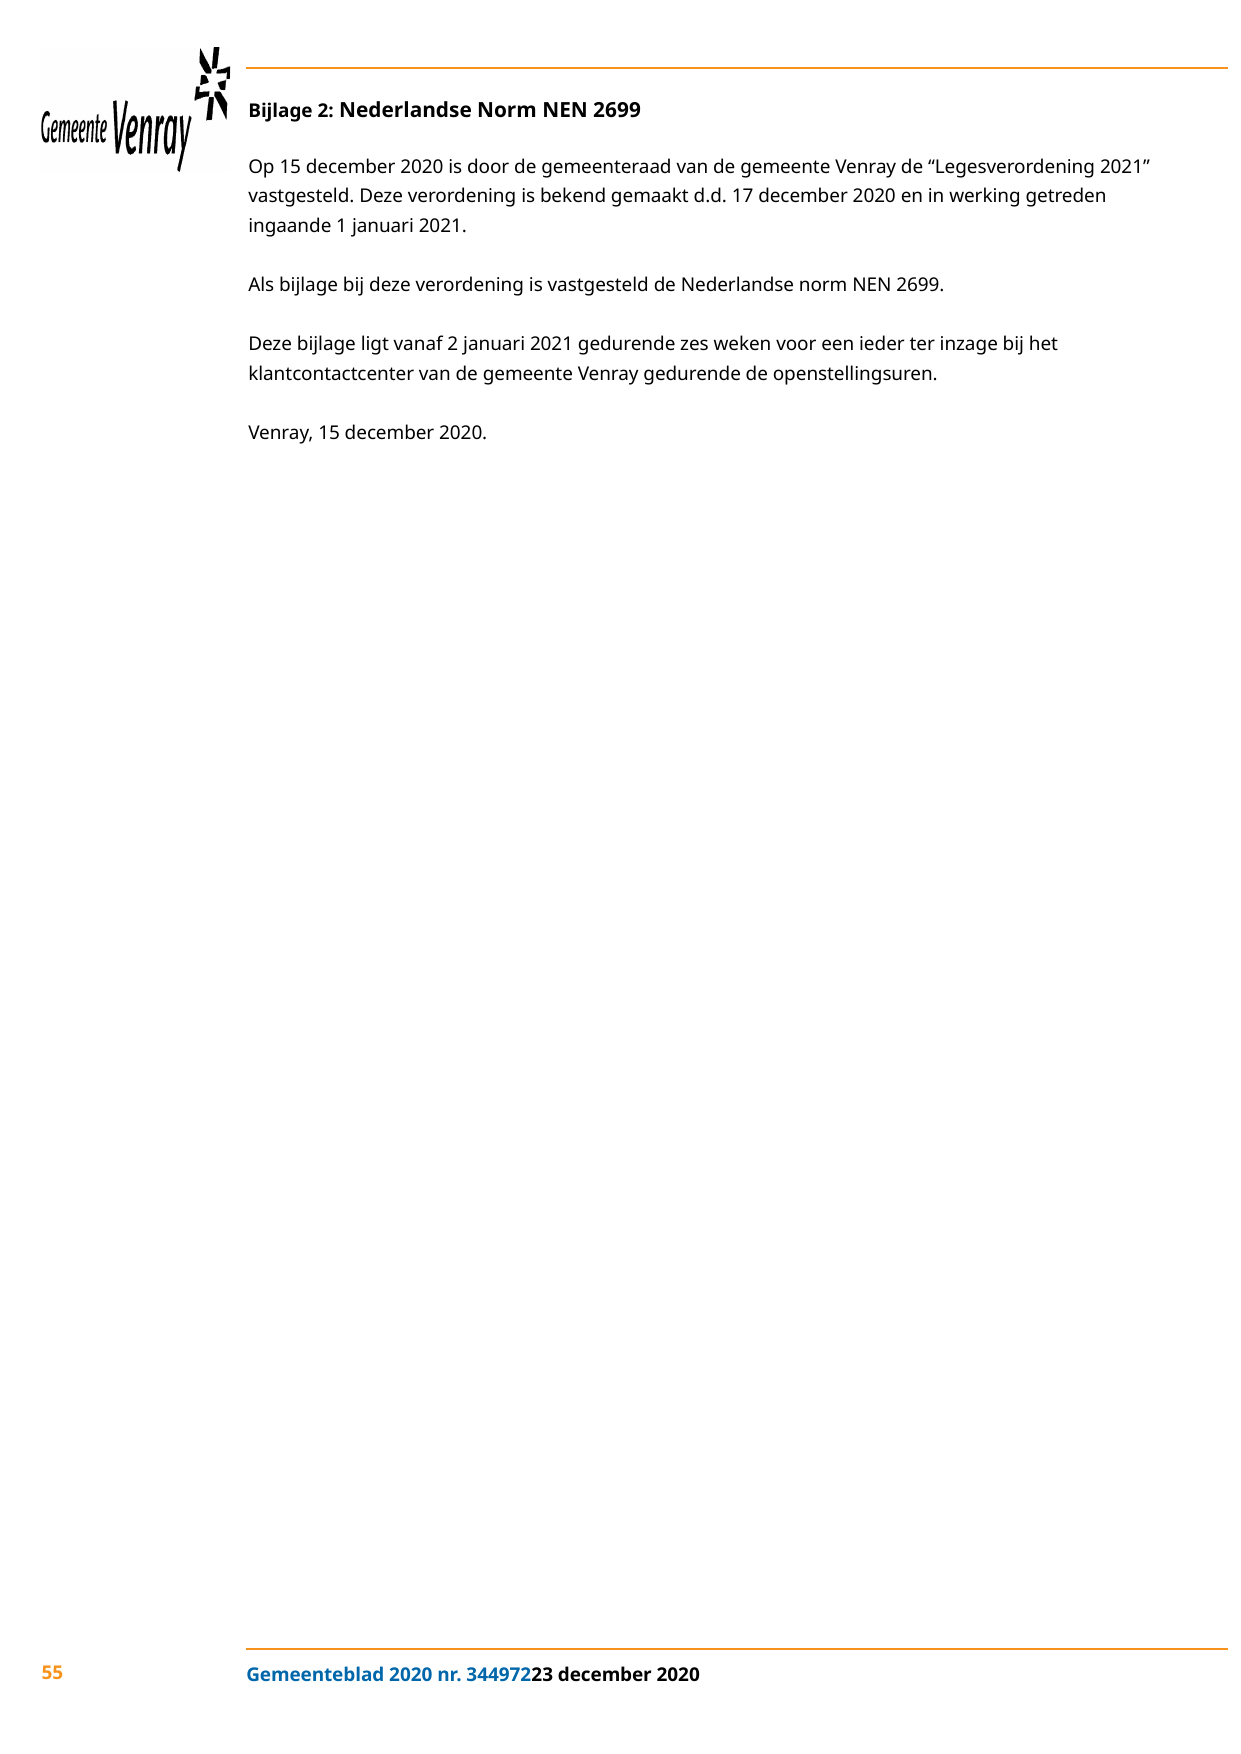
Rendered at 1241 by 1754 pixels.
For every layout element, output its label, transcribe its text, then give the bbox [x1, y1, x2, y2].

text Deze bijlage ligt vanaf 2 januari 2021 gedurende zes weken voor een ieder ter inzage bij het klantcontactcenter van de gemeente Venray gedurende de openstellingsuren. [248, 330, 1152, 386]
text Venray, 15 december 2020. [248, 419, 1152, 445]
picture [41, 47, 231, 172]
text Op 15 december 2020 is door de gemeenteraad van de gemeente Venray de “Legesverordening 2021” vastgesteld. Deze verordening is bekend gemaakt d.d. 17 december 2020 en in werking getreden ingaande 1 januari 2021. [248, 153, 1152, 238]
text Bijlage 2: Nederlandse Norm NEN 2699 [248, 95, 1152, 123]
text Als bijlage bij deze verordening is vastgesteld de Nederlandse norm NEN 2699. [248, 271, 1152, 297]
